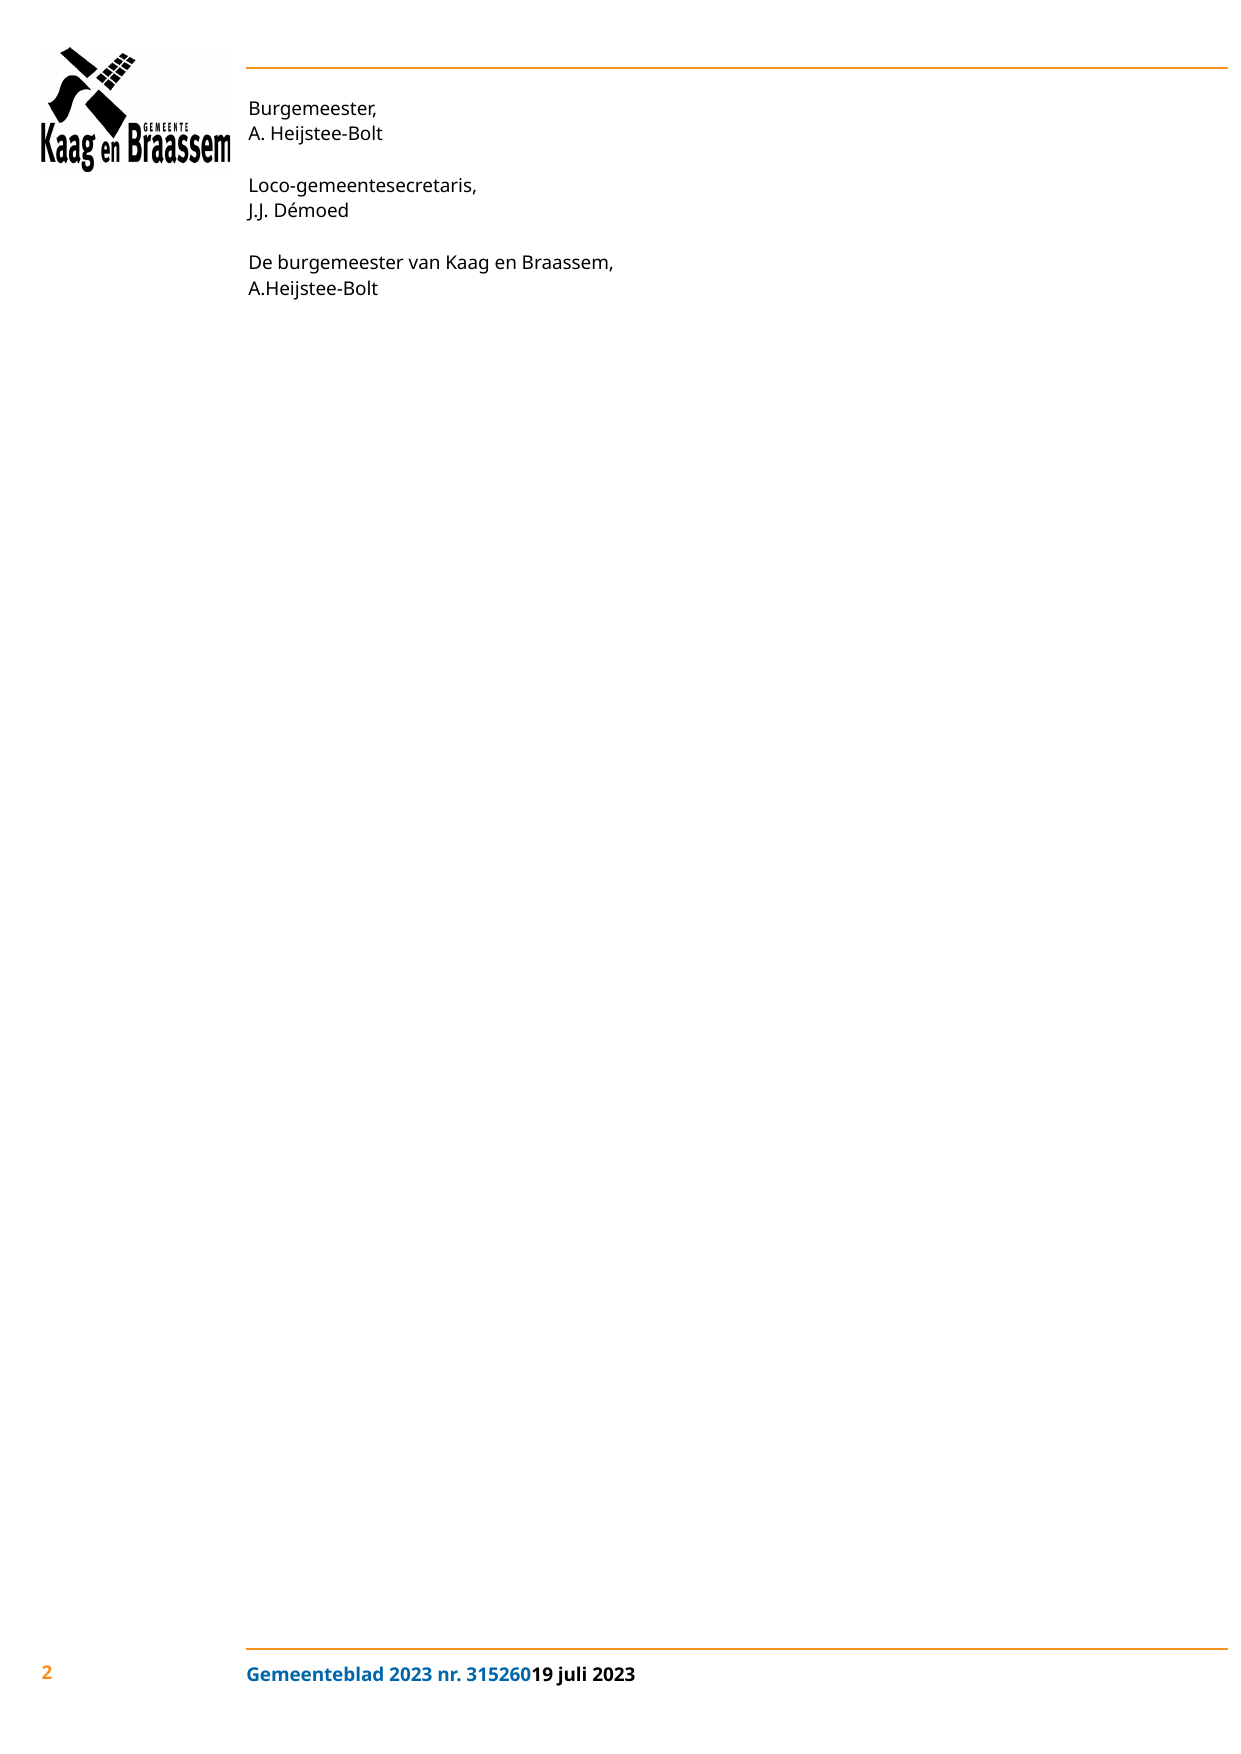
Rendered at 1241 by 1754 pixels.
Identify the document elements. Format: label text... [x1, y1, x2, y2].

text A.Heijstee-Bolt [248, 275, 1152, 301]
text Burgemeester, [248, 95, 1152, 121]
text De burgemeester van Kaag en Braassem, [248, 249, 1152, 275]
text A. Heijstee-Bolt [248, 121, 1152, 146]
text J.J. Démoed [248, 198, 1152, 223]
picture [41, 47, 231, 172]
text Loco-gemeentesecretaris, [248, 172, 1152, 198]
